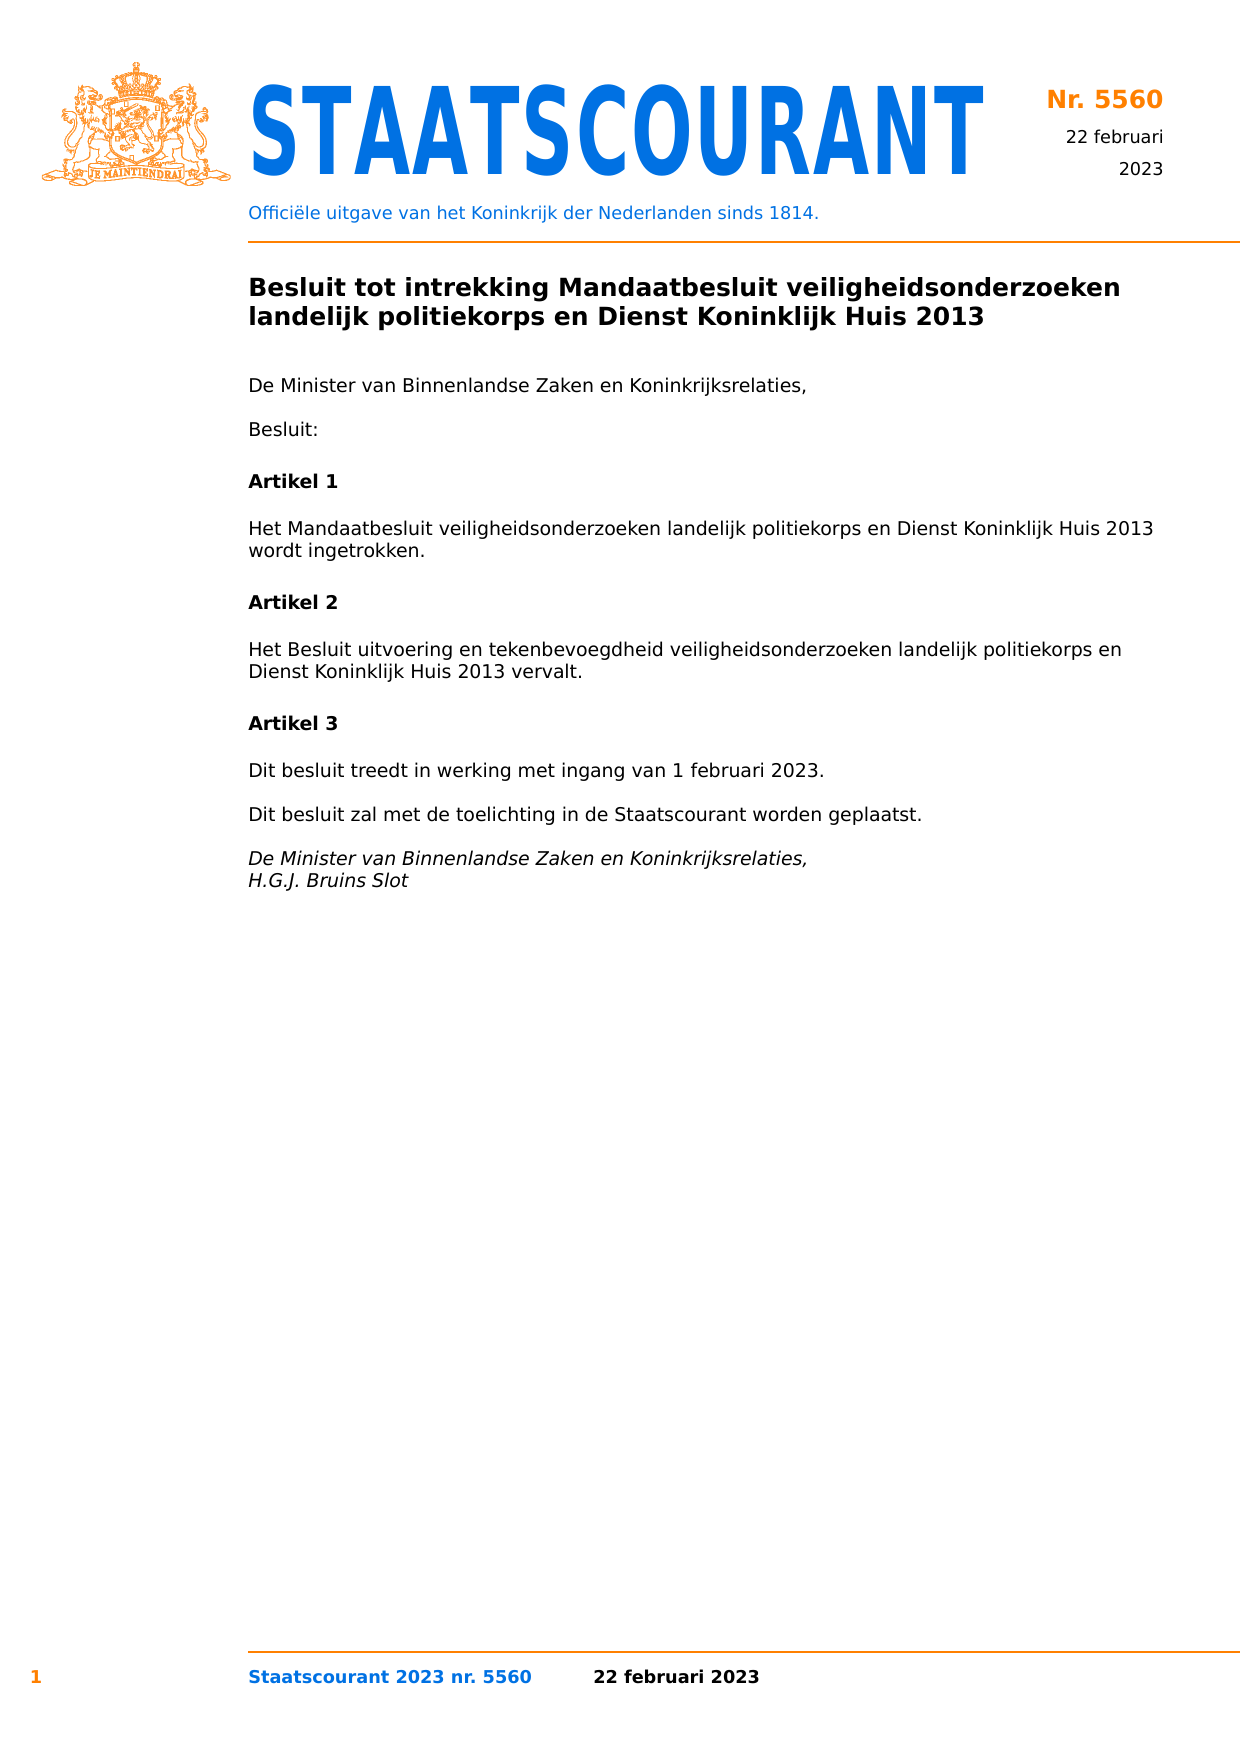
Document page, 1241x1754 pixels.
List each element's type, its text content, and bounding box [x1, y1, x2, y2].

subtitle Besluit tot intrekking Mandaatbesluit veiligheidsonderzoeken landelijk politiekorps en Dienst Koninklijk Huis 2013 [248, 273, 1163, 331]
subtitle Artikel 1 [248, 471, 1163, 493]
table_cell 22 februari [998, 121, 1240, 153]
text Het Besluit uitvoering en tekenbevoegdheid veiligheidsonderzoeken landelijk politiekorps en Dienst Koninklijk Huis 2013 vervalt. [248, 639, 1163, 683]
table_cell 2023 [998, 153, 1240, 203]
picture [41, 62, 231, 186]
subtitle Artikel 2 [248, 592, 1163, 614]
text De Minister van Binnenlandse Zaken en Koninkrijksrelaties, H.G.J. Bruins Slot [248, 847, 1163, 891]
text Dit besluit zal met de toelichting in de Staatscourant worden geplaatst. [248, 804, 1163, 826]
text De Minister van Binnenlandse Zaken en Koninkrijksrelaties, [248, 375, 1163, 397]
table_header STAATSCOURANT [248, 62, 998, 203]
subtitle Artikel 3 [248, 713, 1163, 735]
table_cell Officiële uitgave van het Koninkrijk der Nederlanden sinds 1814. [248, 203, 1240, 241]
text Dit besluit treedt in werking met ingang van 1 februari 2023. [248, 760, 1163, 782]
table_header [25, 62, 248, 241]
text Het Mandaatbesluit veiligheidsonderzoeken landelijk politiekorps en Dienst Koninklijk Huis 2013 wordt ingetrokken. [248, 518, 1163, 562]
text Besluit: [248, 419, 1163, 441]
table_header Nr. 5560 [998, 62, 1240, 121]
